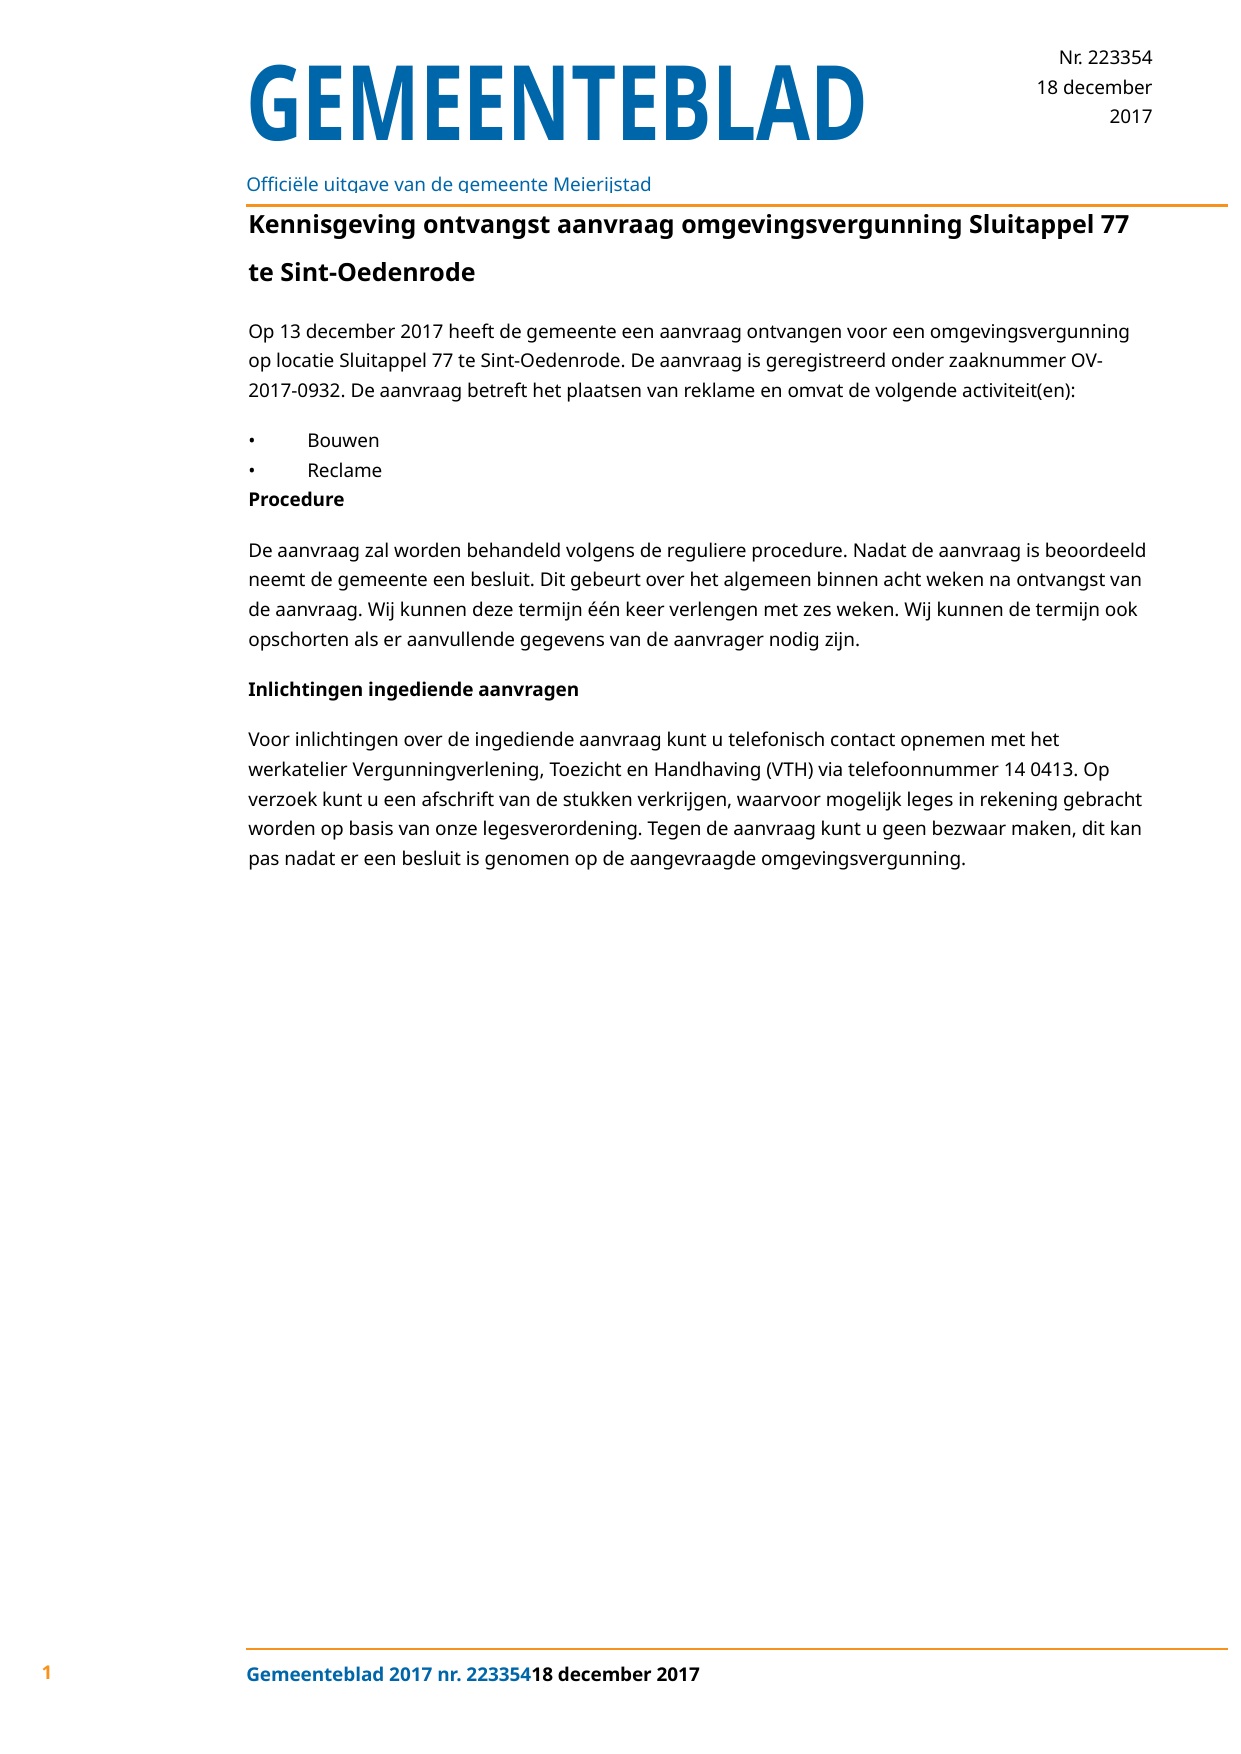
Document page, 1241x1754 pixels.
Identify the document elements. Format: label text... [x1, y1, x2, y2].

text De aanvraag zal worden behandeld volgens de reguliere procedure. Nadat de aanvraag is beoordeeld neemt de gemeente een besluit. Dit gebeurt over het algemeen binnen acht weken na ontvangst van de aanvraag. Wij kunnen deze termijn één keer verlengen met zes weken. Wij kunnen de termijn ook opschorten als er aanvullende gegevens van de aanvrager nodig zijn. [248, 537, 1152, 652]
text Procedure [248, 487, 1152, 512]
text Voor inlichtingen over de ingediende aanvraag kunt u telefonisch contact opnemen met het werkatelier Vergunningverlening, Toezicht en Handhaving (VTH) via telefoonnummer 14 0413. Op verzoek kunt u een afschrift van de stukken verkrijgen, waarvoor mogelijk leges in rekening gebracht worden op basis van onze legesverordening. Tegen de aanvraag kunt u geen bezwaar maken, dit kan pas nadat er een besluit is genomen op de aangevraagde omgevingsvergunning. [248, 727, 1152, 871]
text Kennisgeving ontvangst aanvraag omgevingsvergunning Sluitappel 77 te Sint-Oedenrode [248, 207, 1152, 288]
list Bouwen [248, 427, 1152, 453]
picture [41, 47, 231, 172]
text Inlichtingen ingediende aanvragen [248, 676, 1152, 702]
text Op 13 december 2017 heeft de gemeente een aanvraag ontvangen voor een omgevingsvergunning op locatie Sluitappel 77 te Sint-Oedenrode. De aanvraag is geregistreerd onder zaaknummer OV-2017-0932. De aanvraag betreft het plaatsen van reklame en omvat de volgende activiteit(en): [248, 318, 1152, 403]
list Reclame [248, 457, 1152, 483]
